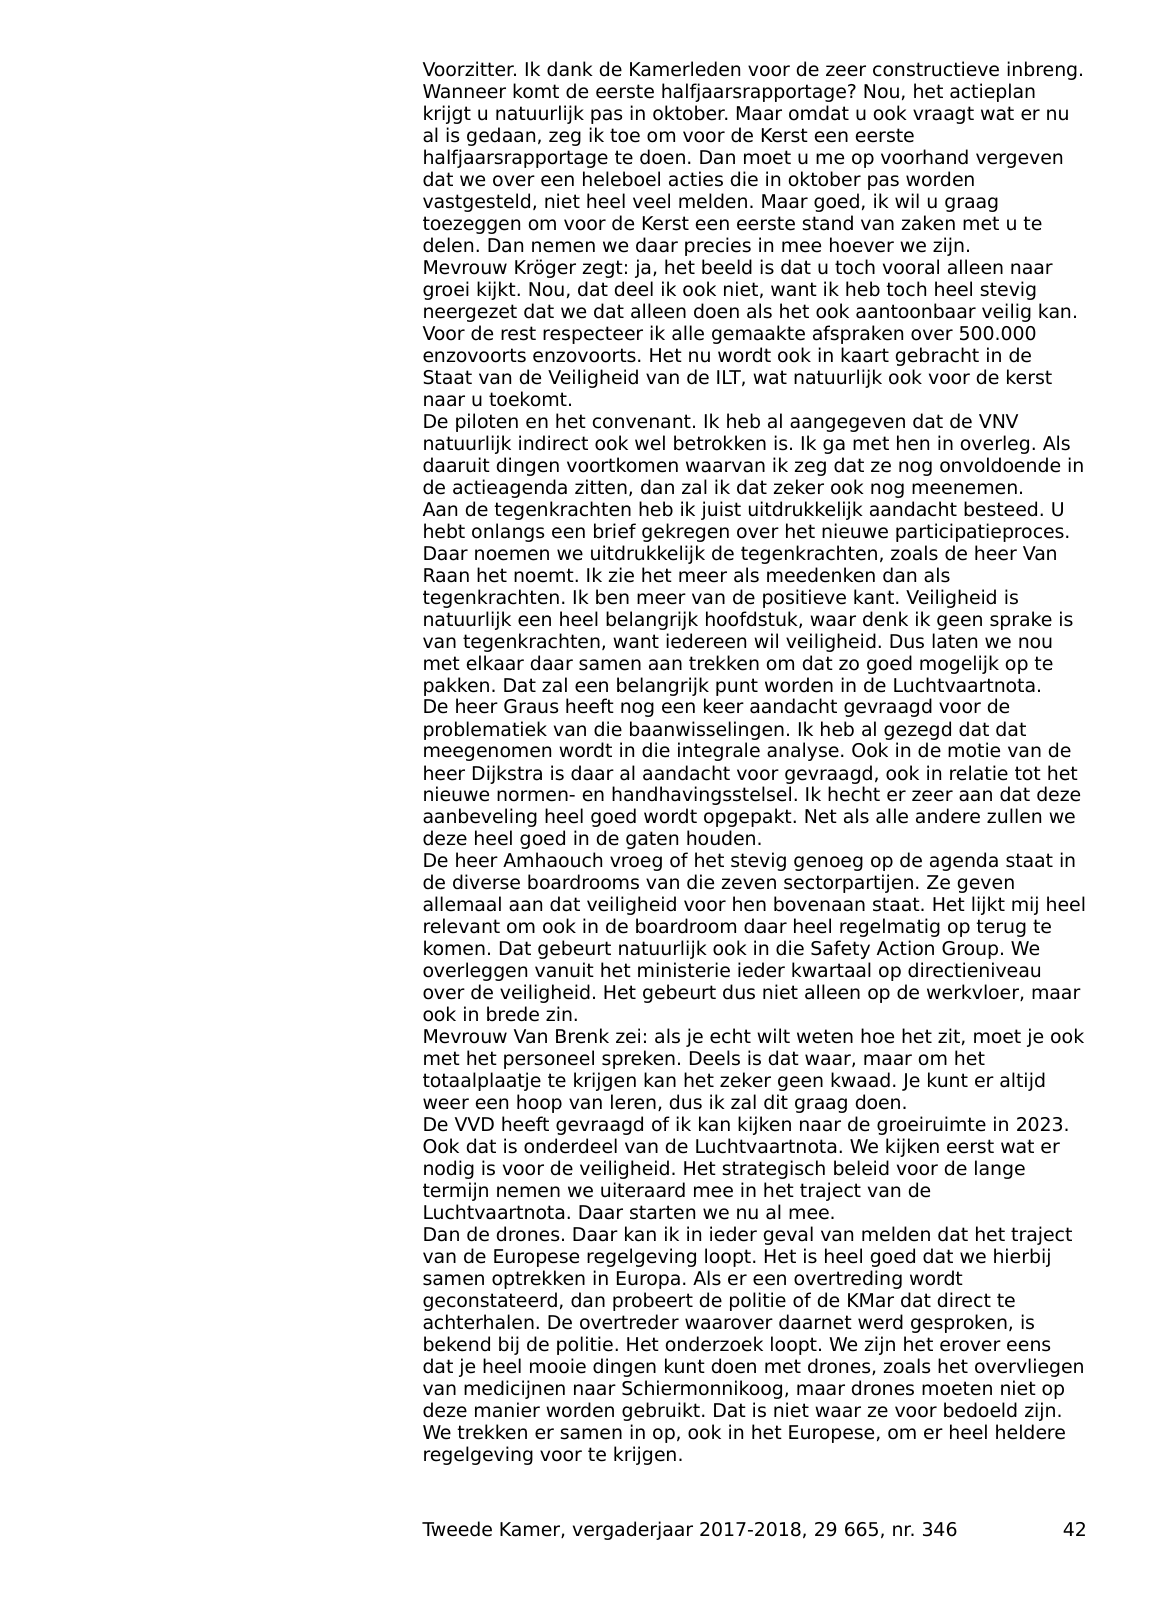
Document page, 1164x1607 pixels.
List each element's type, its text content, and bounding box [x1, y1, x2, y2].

text Dan de drones. Daar kan ik in ieder geval van melden dat het traject van de Europese regelgeving loopt. Het is heel goed dat we hierbij samen optrekken in Europa. Als er een overtreding wordt geconstateerd, dan probeert de politie of de KMar dat direct te achterhalen. De overtreder waarover daarnet werd gesproken, is bekend bij de politie. Het onderzoek loopt. We zijn het erover eens dat je heel mooie dingen kunt doen met drones, zoals het overvliegen van medicijnen naar Schiermonnikoog, maar drones moeten niet op deze manier worden gebruikt. Dat is niet waar ze voor bedoeld zijn. We trekken er samen in op, ook in het Europese, om er heel heldere regelgeving voor te krijgen. [422, 1224, 1087, 1466]
text De heer Graus heeft nog een keer aandacht gevraagd voor de problematiek van die baanwisselingen. Ik heb al gezegd dat dat meegenomen wordt in die integrale analyse. Ook in de motie van de heer Dijkstra is daar al aandacht voor gevraagd, ook in relatie tot het nieuwe normen- en handhavingsstelsel. Ik hecht er zeer aan dat deze aanbeveling heel goed wordt opgepakt. Net als alle andere zullen we deze heel goed in de gaten houden. [422, 696, 1087, 850]
text Voorzitter. Ik dank de Kamerleden voor de zeer constructieve inbreng. Wanneer komt de eerste halfjaarsrapportage? Nou, het actieplan krijgt u natuurlijk pas in oktober. Maar omdat u ook vraagt wat er nu al is gedaan, zeg ik toe om voor de Kerst een eerste halfjaarsrapportage te doen. Dan moet u me op voorhand vergeven dat we over een heleboel acties die in oktober pas worden vastgesteld, niet heel veel melden. Maar goed, ik wil u graag toezeggen om voor de Kerst een eerste stand van zaken met u te delen. Dan nemen we daar precies in mee hoever we zijn. [422, 59, 1087, 257]
text Mevrouw Van Brenk zei: als je echt wilt weten hoe het zit, moet je ook met het personeel spreken. Deels is dat waar, maar om het totaalplaatje te krijgen kan het zeker geen kwaad. Je kunt er altijd weer een hoop van leren, dus ik zal dit graag doen. [422, 1026, 1087, 1114]
text De heer Amhaouch vroeg of het stevig genoeg op de agenda staat in de diverse boardrooms van die zeven sectorpartijen. Ze geven allemaal aan dat veiligheid voor hen bovenaan staat. Het lijkt mij heel relevant om ook in de boardroom daar heel regelmatig op terug te komen. Dat gebeurt natuurlijk ook in die Safety Action Group. We overleggen vanuit het ministerie ieder kwartaal op directieniveau over de veiligheid. Het gebeurt dus niet alleen op de werkvloer, maar ook in brede zin. [422, 850, 1087, 1026]
text Mevrouw Kröger zegt: ja, het beeld is dat u toch vooral alleen naar groei kijkt. Nou, dat deel ik ook niet, want ik heb toch heel stevig neergezet dat we dat alleen doen als het ook aantoonbaar veilig kan. Voor de rest respecteer ik alle gemaakte afspraken over 500.000 enzovoorts enzovoorts. Het nu wordt ook in kaart gebracht in de Staat van de Veiligheid van de ILT, wat natuurlijk ook voor de kerst naar u toekomt. [422, 257, 1087, 411]
text Aan de tegenkrachten heb ik juist uitdrukkelijk aandacht besteed. U hebt onlangs een brief gekregen over het nieuwe participatieproces. Daar noemen we uitdrukkelijk de tegenkrachten, zoals de heer Van Raan het noemt. Ik zie het meer als meedenken dan als tegenkrachten. Ik ben meer van de positieve kant. Veiligheid is natuurlijk een heel belangrijk hoofdstuk, waar denk ik geen sprake is van tegenkrachten, want iedereen wil veiligheid. Dus laten we nou met elkaar daar samen aan trekken om dat zo goed mogelijk op te pakken. Dat zal een belangrijk punt worden in de Luchtvaartnota. [422, 499, 1087, 696]
text De VVD heeft gevraagd of ik kan kijken naar de groeiruimte in 2023. Ook dat is onderdeel van de Luchtvaartnota. We kijken eerst wat er nodig is voor de veiligheid. Het strategisch beleid voor de lange termijn nemen we uiteraard mee in het traject van de Luchtvaartnota. Daar starten we nu al mee. [422, 1114, 1087, 1224]
text De piloten en het convenant. Ik heb al aangegeven dat de VNV natuurlijk indirect ook wel betrokken is. Ik ga met hen in overleg. Als daaruit dingen voortkomen waarvan ik zeg dat ze nog onvoldoende in de actieagenda zitten, dan zal ik dat zeker ook nog meenemen. [422, 411, 1087, 499]
